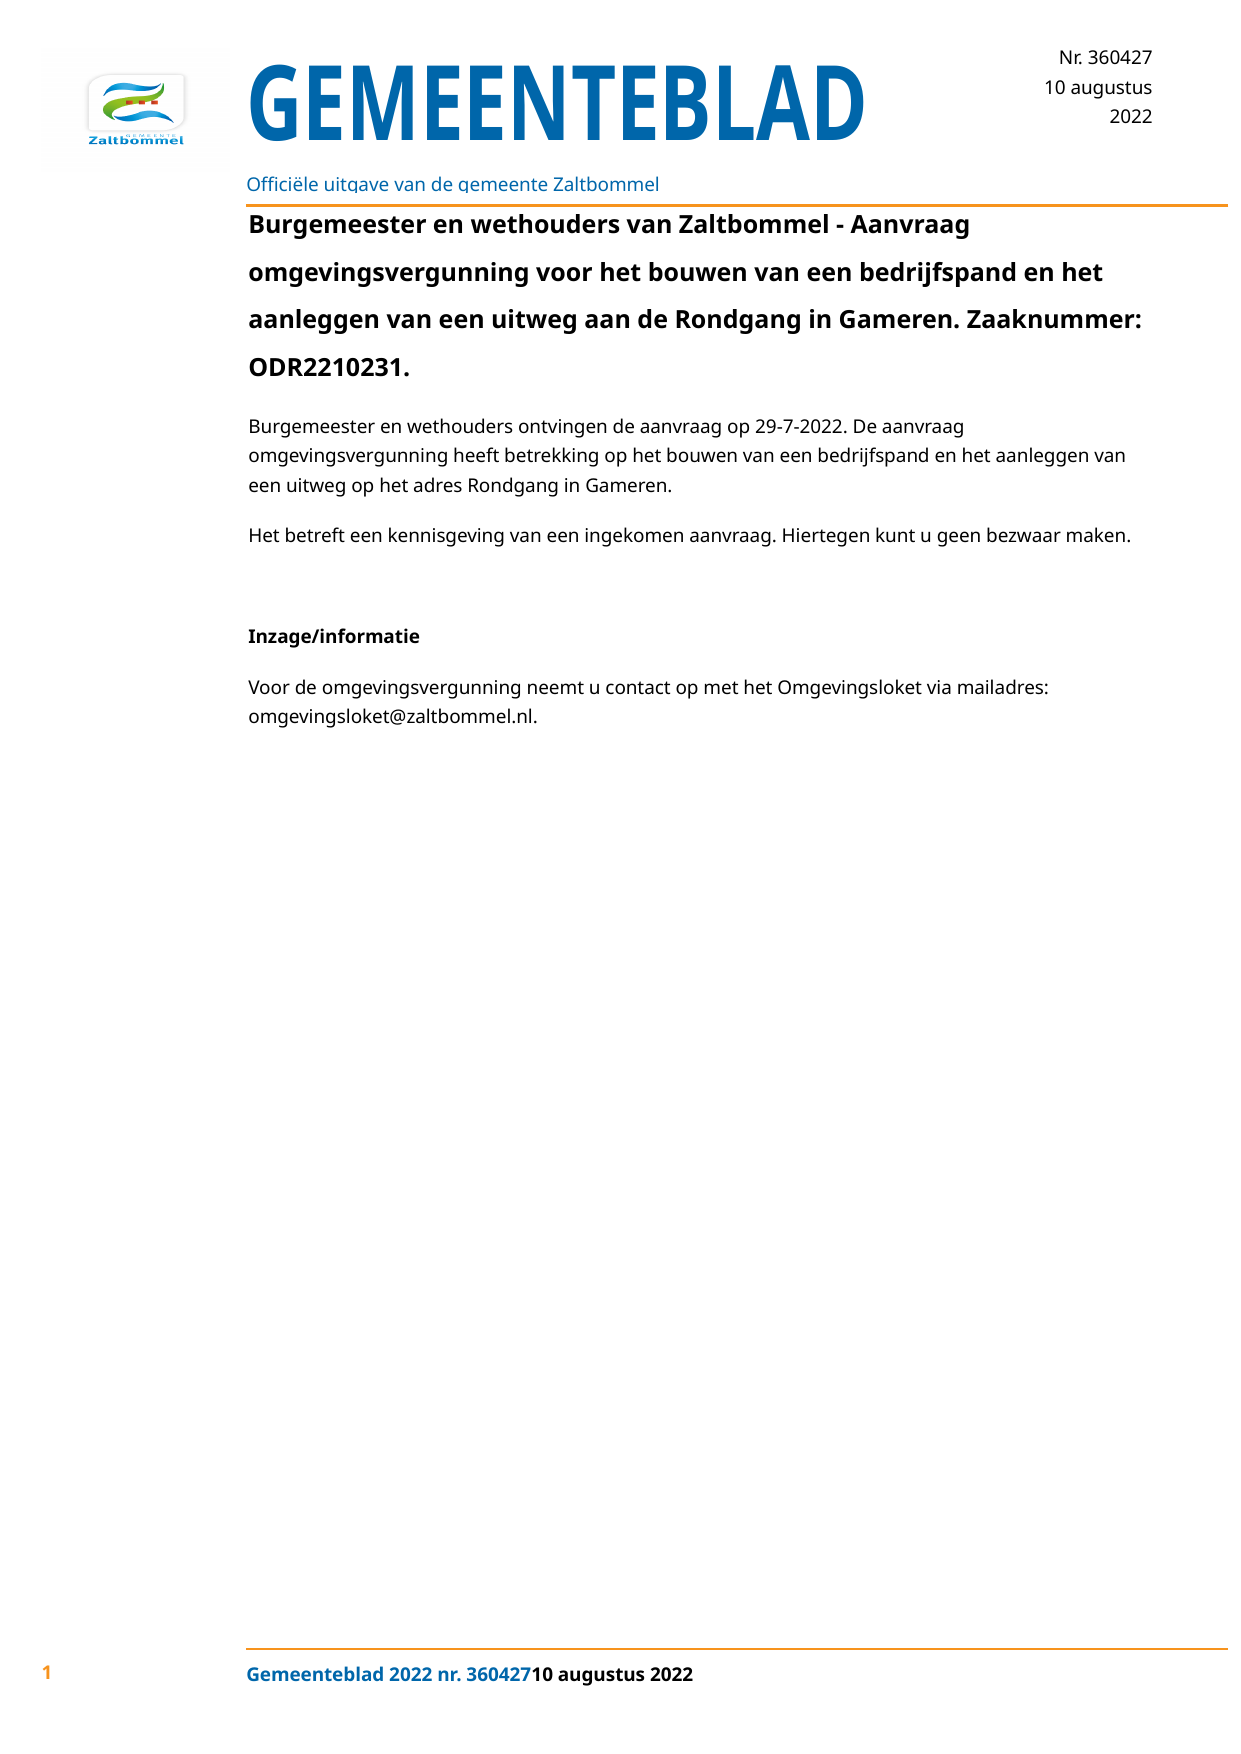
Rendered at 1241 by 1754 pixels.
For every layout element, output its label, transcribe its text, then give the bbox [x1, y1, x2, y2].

text Burgemeester en wethouders ontvingen de aanvraag op 29-7-2022. De aanvraag omgevingsvergunning heeft betrekking op het bouwen van een bedrijfspand en het aanleggen van een uitweg op het adres Rondgang in Gameren. [248, 413, 1152, 498]
text Burgemeester en wethouders van Zaltbommel - Aanvraag omgevingsvergunning voor het bouwen van een bedrijfspand en het aanleggen van een uitweg aan de Rondgang in Gameren. Zaaknummer: ODR2210231. [248, 207, 1152, 384]
text Voor de omgevingsvergunning neemt u contact op met het Omgevingsloket via mailadres: omgevingsloket@zaltbommel.nl. [248, 674, 1152, 729]
text Het betreft een kennisgeving van een ingekomen aanvraag. Hiertegen kunt u geen bezwaar maken. [248, 523, 1152, 548]
text Inzage/informatie [248, 623, 1152, 649]
picture [41, 47, 231, 172]
